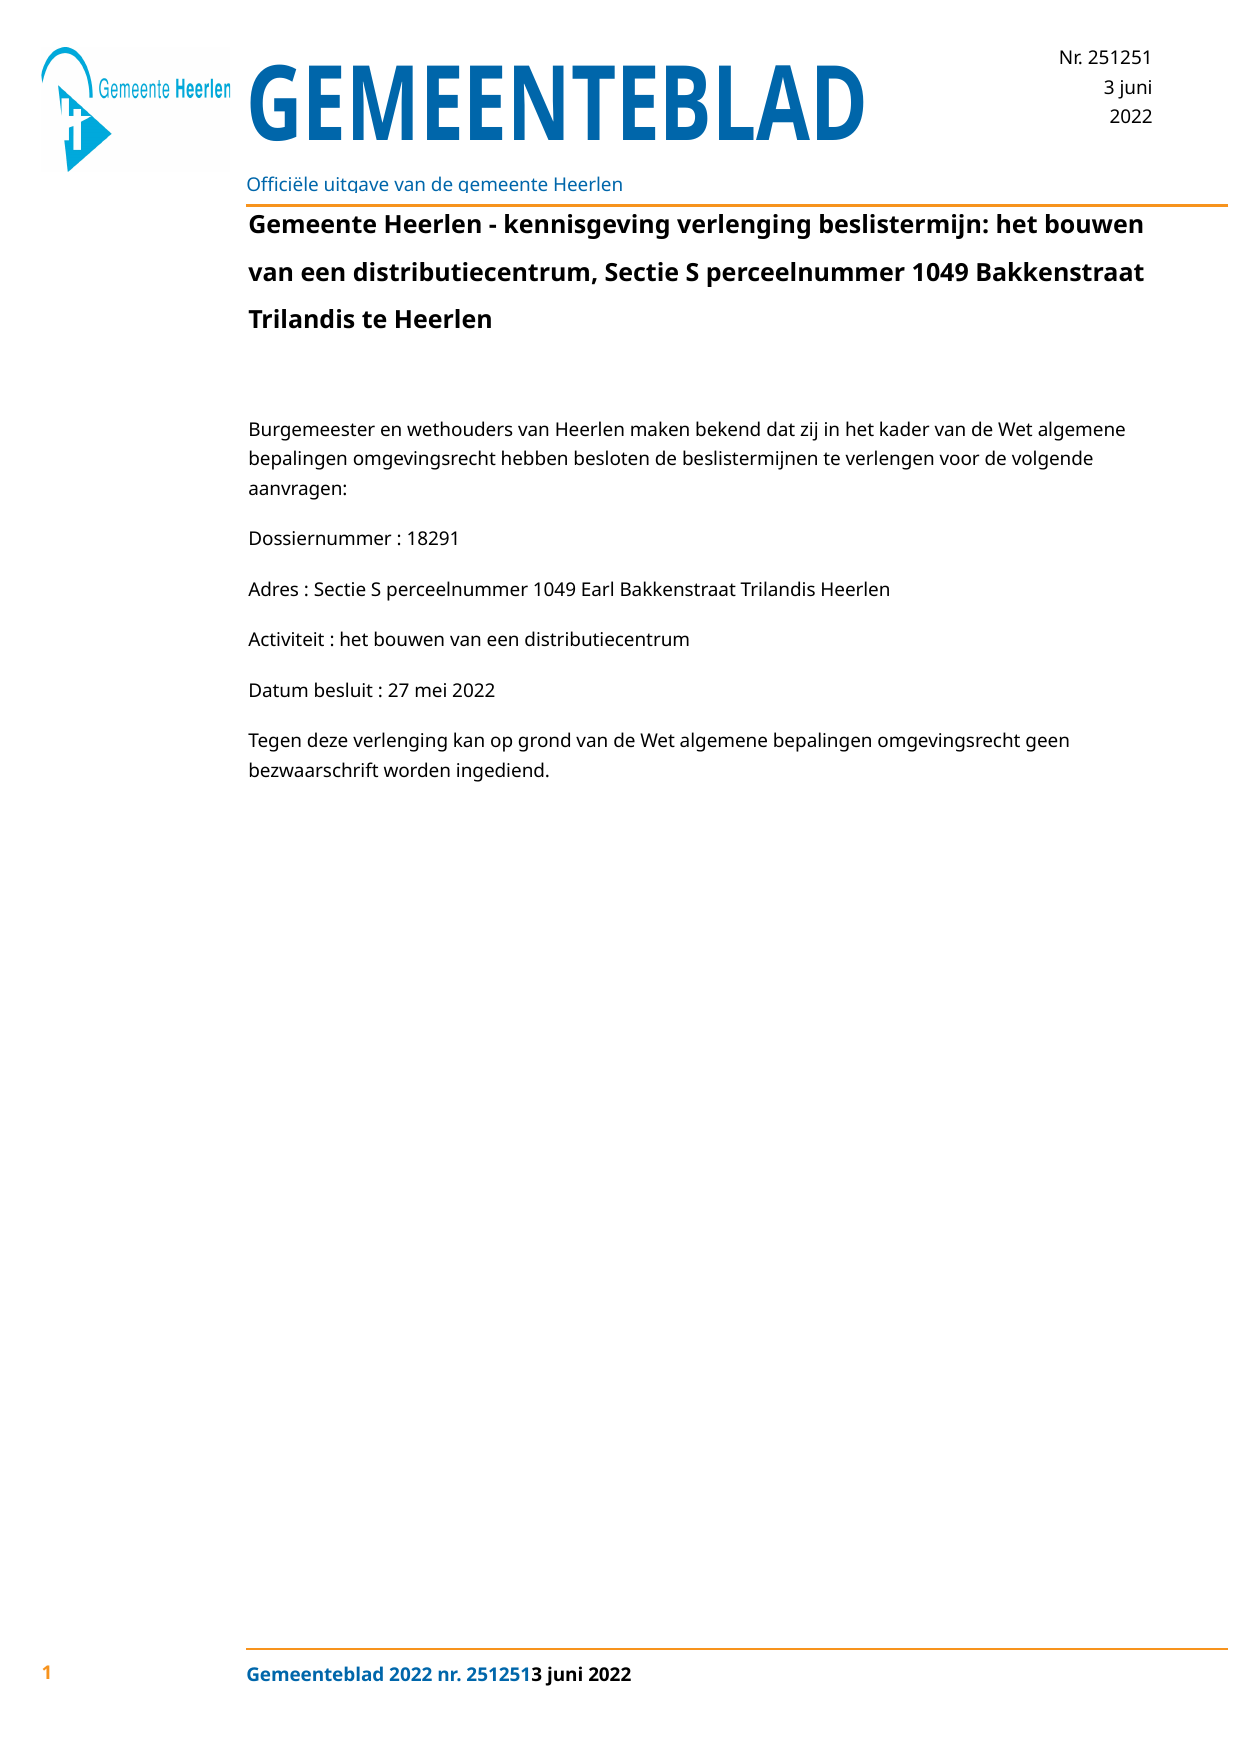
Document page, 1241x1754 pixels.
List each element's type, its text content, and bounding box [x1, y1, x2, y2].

picture [41, 47, 231, 172]
text Datum besluit : 27 mei 2022 [248, 677, 1152, 702]
text Tegen deze verlenging kan op grond van de Wet algemene bepalingen omgevingsrecht geen bezwaarschrift worden ingediend. [248, 727, 1152, 782]
picture [41, 47, 59, 70]
text Activiteit : het bouwen van een distributiecentrum [248, 626, 1152, 652]
text Adres : Sectie S perceelnummer 1049 Earl Bakkenstraat Trilandis Heerlen [248, 576, 1152, 602]
text Gemeente Heerlen - kennisgeving verlenging beslistermijn: het bouwen van een distributiecentrum, Sectie S perceelnummer 1049 Bakkenstraat Trilandis te Heerlen [248, 207, 1152, 336]
text Dossiernummer : 18291 [248, 526, 1152, 551]
text Burgemeester en wethouders van Heerlen maken bekend dat zij in het kader van de Wet algemene bepalingen omgevingsrecht hebben besloten de beslistermijnen te verlengen voor de volgende aanvragen: [248, 416, 1152, 501]
